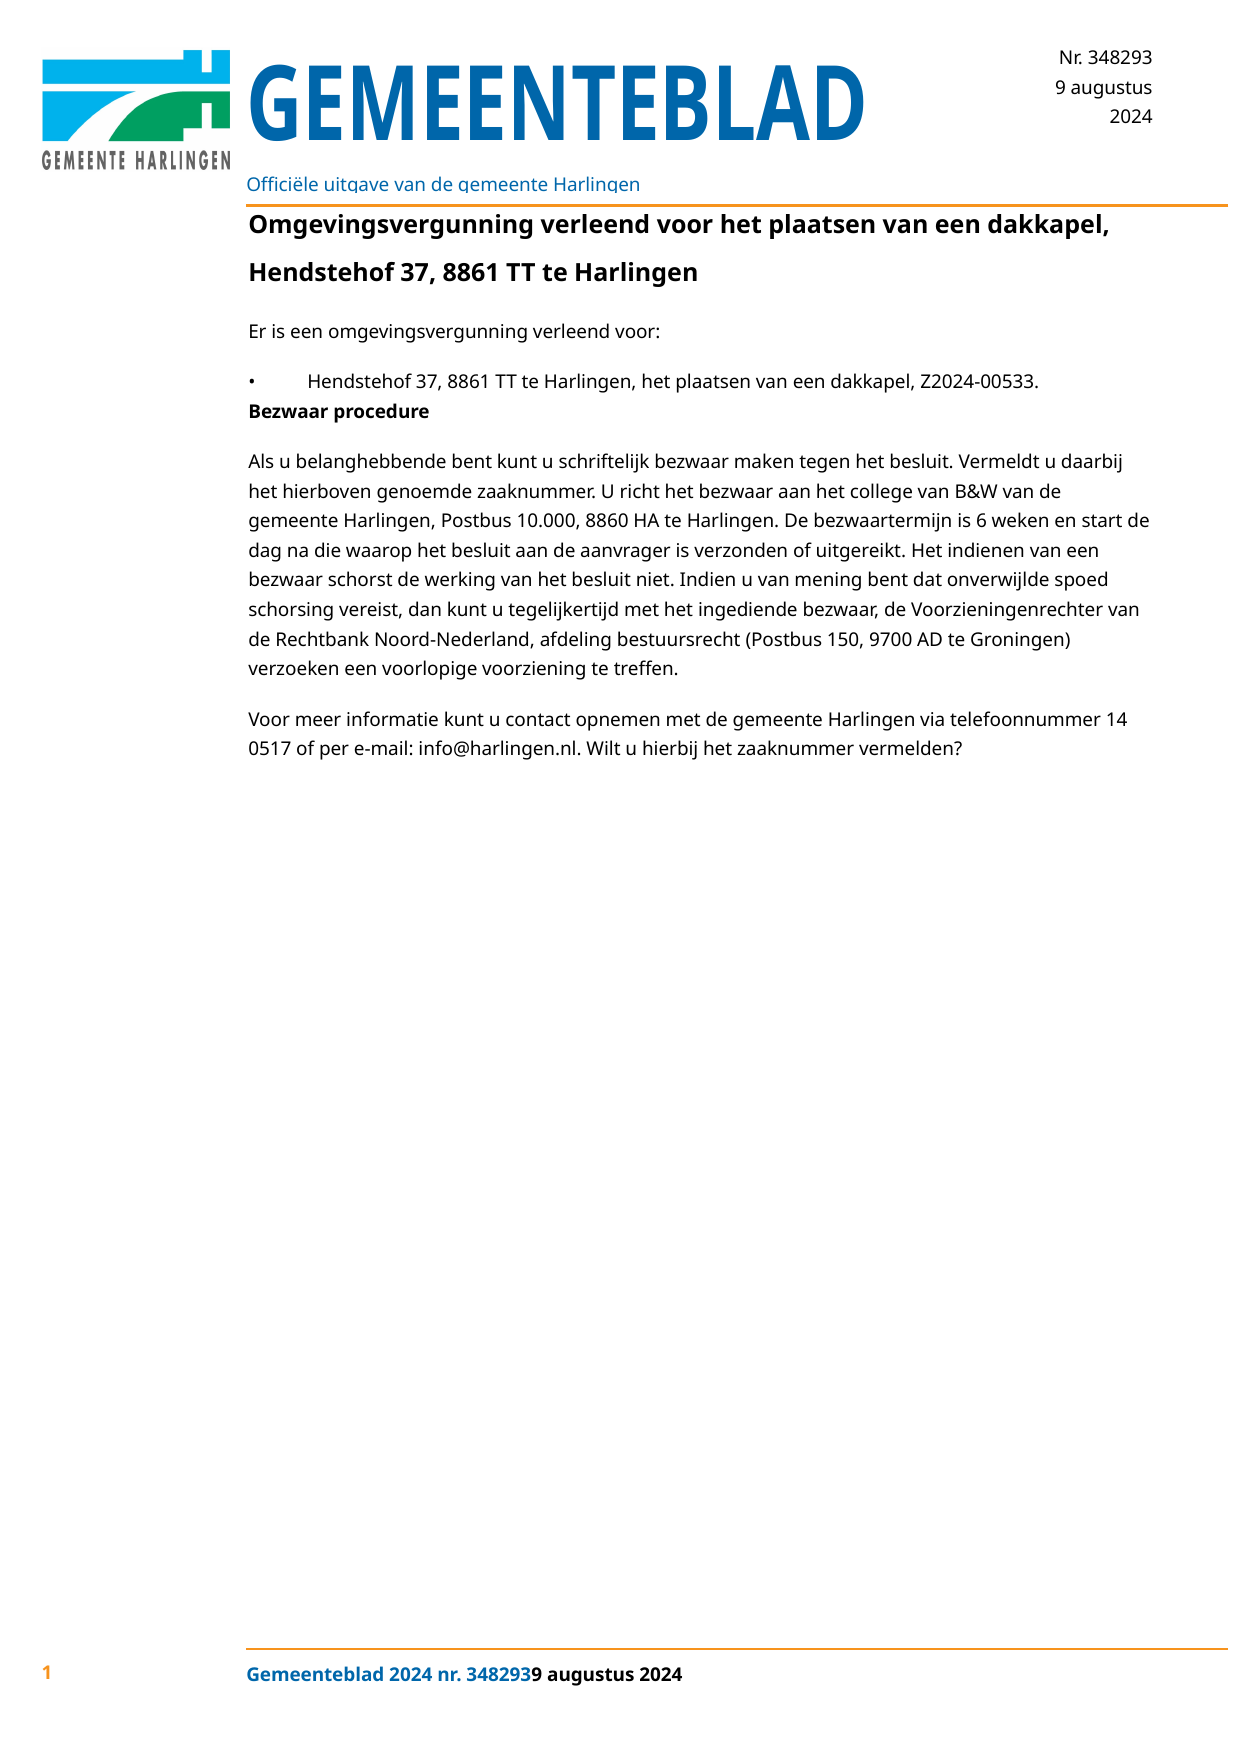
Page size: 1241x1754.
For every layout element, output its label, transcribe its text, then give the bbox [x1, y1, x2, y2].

text Als u belanghebbende bent kunt u schriftelijk bezwaar maken tegen het besluit. Vermeldt u daarbij het hierboven genoemde zaaknummer. U richt het bezwaar aan het college van B&W van de gemeente Harlingen, Postbus 10.000, 8860 HA te Harlingen. De bezwaartermijn is 6 weken en start de dag na die waarop het besluit aan de aanvrager is verzonden of uitgereikt. Het indienen van een bezwaar schorst de werking van het besluit niet. Indien u van mening bent dat onverwijlde spoed schorsing vereist, dan kunt u tegelijkertijd met het ingediende bezwaar, de Voorzieningenrechter van de Rechtbank Noord-Nederland, afdeling bestuursrecht (Postbus 150, 9700 AD te Groningen) verzoeken een voorlopige voorziening te treffen. [248, 448, 1152, 681]
list Hendstehof 37, 8861 TT te Harlingen, het plaatsen van een dakkapel, Z2024-00533. [248, 368, 1152, 394]
text Voor meer informatie kunt u contact opnemen met de gemeente Harlingen via telefoonnummer 14 0517 of per e-mail: info@harlingen.nl. Wilt u hierbij het zaaknummer vermelden? [248, 706, 1152, 761]
text Bezwaar procedure [248, 398, 1152, 424]
text Omgevingsvergunning verleend voor het plaatsen van een dakkapel, Hendstehof 37, 8861 TT te Harlingen [248, 207, 1152, 288]
picture [41, 47, 231, 172]
text Er is een omgevingsvergunning verleend voor: [248, 318, 1152, 344]
